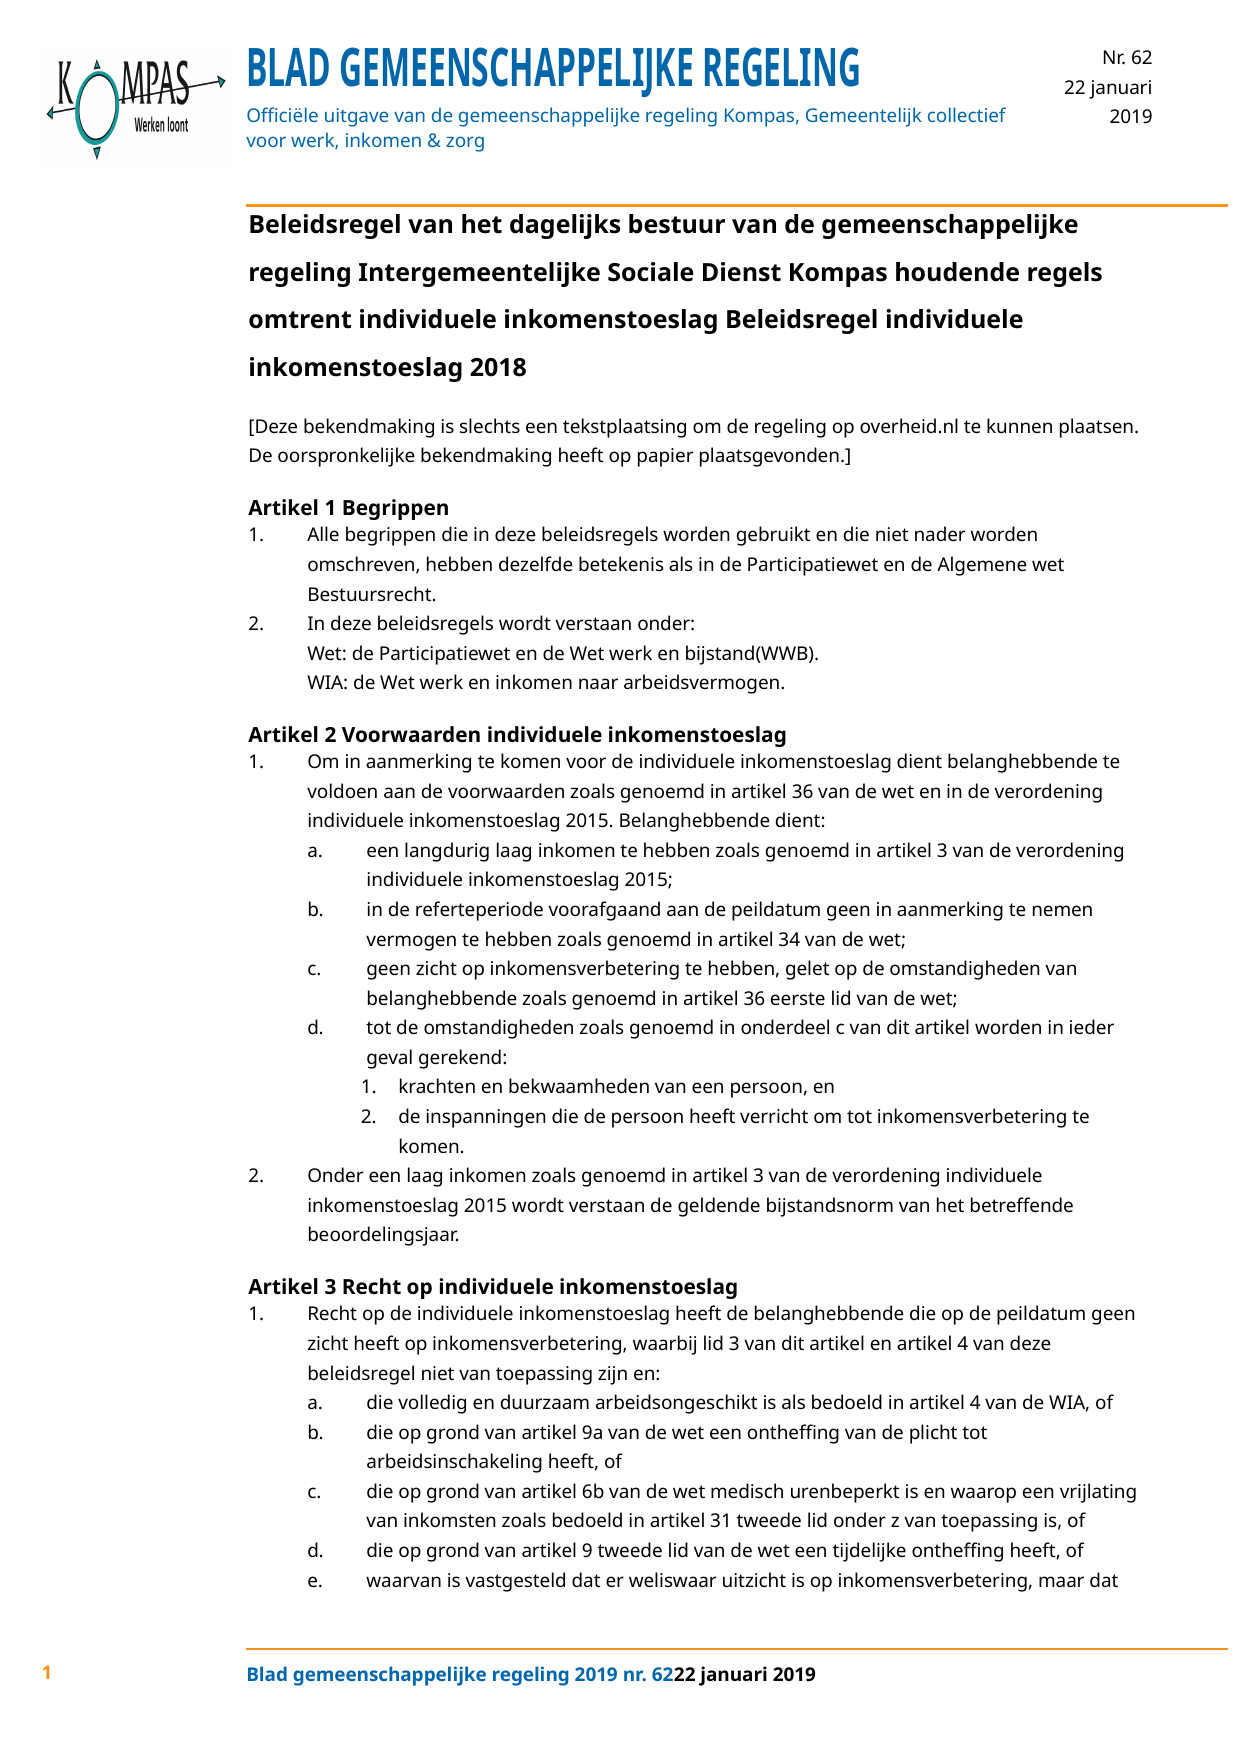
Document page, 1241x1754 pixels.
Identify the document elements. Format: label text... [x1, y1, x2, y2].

list WIA: de Wet werk en inkomen naar arbeidsvermogen. [248, 669, 1152, 695]
list de inspanningen die de persoon heeft verricht om tot inkomensverbetering te komen. [361, 1103, 1152, 1159]
list Wet: de Participatiewet en de Wet werk en bijstand(WWB). [248, 640, 1152, 666]
text [Deze bekendmaking is slechts een tekstplaatsing om de regeling op overheid.nl te kunnen plaatsen. De oorspronkelijke bekendmaking heeft op papier plaatsgevonden.] [248, 413, 1152, 468]
text Artikel 3 Recht op individuele inkomenstoeslag [248, 1272, 1152, 1301]
list tot de omstandigheden zoals genoemd in onderdeel c van dit artikel worden in ieder geval gerekend: [307, 1014, 1152, 1070]
list Recht op de individuele inkomenstoeslag heeft de belanghebbende die op de peildatum geen zicht heeft op inkomensverbetering, waarbij lid 3 van dit artikel en artikel 4 van deze beleidsregel niet van toepassing zijn en: [248, 1301, 1152, 1385]
list die volledig en duurzaam arbeidsongeschikt is als bedoeld in artikel 4 van de WIA, of [307, 1389, 1152, 1415]
list die op grond van artikel 6b van de wet medisch urenbeperkt is en waarop een vrijlating van inkomsten zoals bedoeld in artikel 31 tweede lid onder z van toepassing is, of [307, 1478, 1152, 1533]
list die op grond van artikel 9a van de wet een ontheffing van de plicht tot arbeidsinschakeling heeft, of [307, 1419, 1152, 1474]
list in de referteperiode voorafgaand aan de peildatum geen in aanmerking te nemen vermogen te hebben zoals genoemd in artikel 34 van de wet; [307, 896, 1152, 952]
list Om in aanmerking te komen voor de individuele inkomenstoeslag dient belanghebbende te voldoen aan de voorwaarden zoals genoemd in artikel 36 van de wet en in de verordening individuele inkomenstoeslag 2015. Belanghebbende dient: [248, 748, 1152, 833]
list een langdurig laag inkomen te hebben zoals genoemd in artikel 3 van de verordening individuele inkomenstoeslag 2015; [307, 837, 1152, 892]
text Beleidsregel van het dagelijks bestuur van de gemeenschappelijke regeling Intergemeentelijke Sociale Dienst Kompas houdende regels omtrent individuele inkomenstoeslag Beleidsregel individuele inkomenstoeslag 2018 [248, 207, 1152, 384]
list geen zicht op inkomensverbetering te hebben, gelet op de omstandigheden van belanghebbende zoals genoemd in artikel 36 eerste lid van de wet; [307, 955, 1152, 1011]
list waarvan is vastgesteld dat er weliswaar uitzicht is op inkomensverbetering, maar dat [307, 1567, 1152, 1592]
list In deze beleidsregels wordt verstaan onder: [248, 610, 1152, 636]
text Artikel 1 Begrippen [248, 493, 1152, 522]
list Alle begrippen die in deze beleidsregels worden gebruikt en die niet nader worden omschreven, hebben dezelfde betekenis als in de Participatiewet en de Algemene wet Bestuursrecht. [248, 522, 1152, 606]
list die op grond van artikel 9 tweede lid van de wet een tijdelijke ontheffing heeft, of [307, 1537, 1152, 1563]
list Onder een laag inkomen zoals genoemd in artikel 3 van de verordening individuele inkomenstoeslag 2015 wordt verstaan de geldende bijstandsnorm van het betreffende beoordelingsjaar. [248, 1162, 1152, 1247]
text Artikel 2 Voorwaarden individuele inkomenstoeslag [248, 720, 1152, 748]
list krachten en bekwaamheden van een persoon, en [361, 1074, 1152, 1099]
picture [41, 47, 231, 172]
